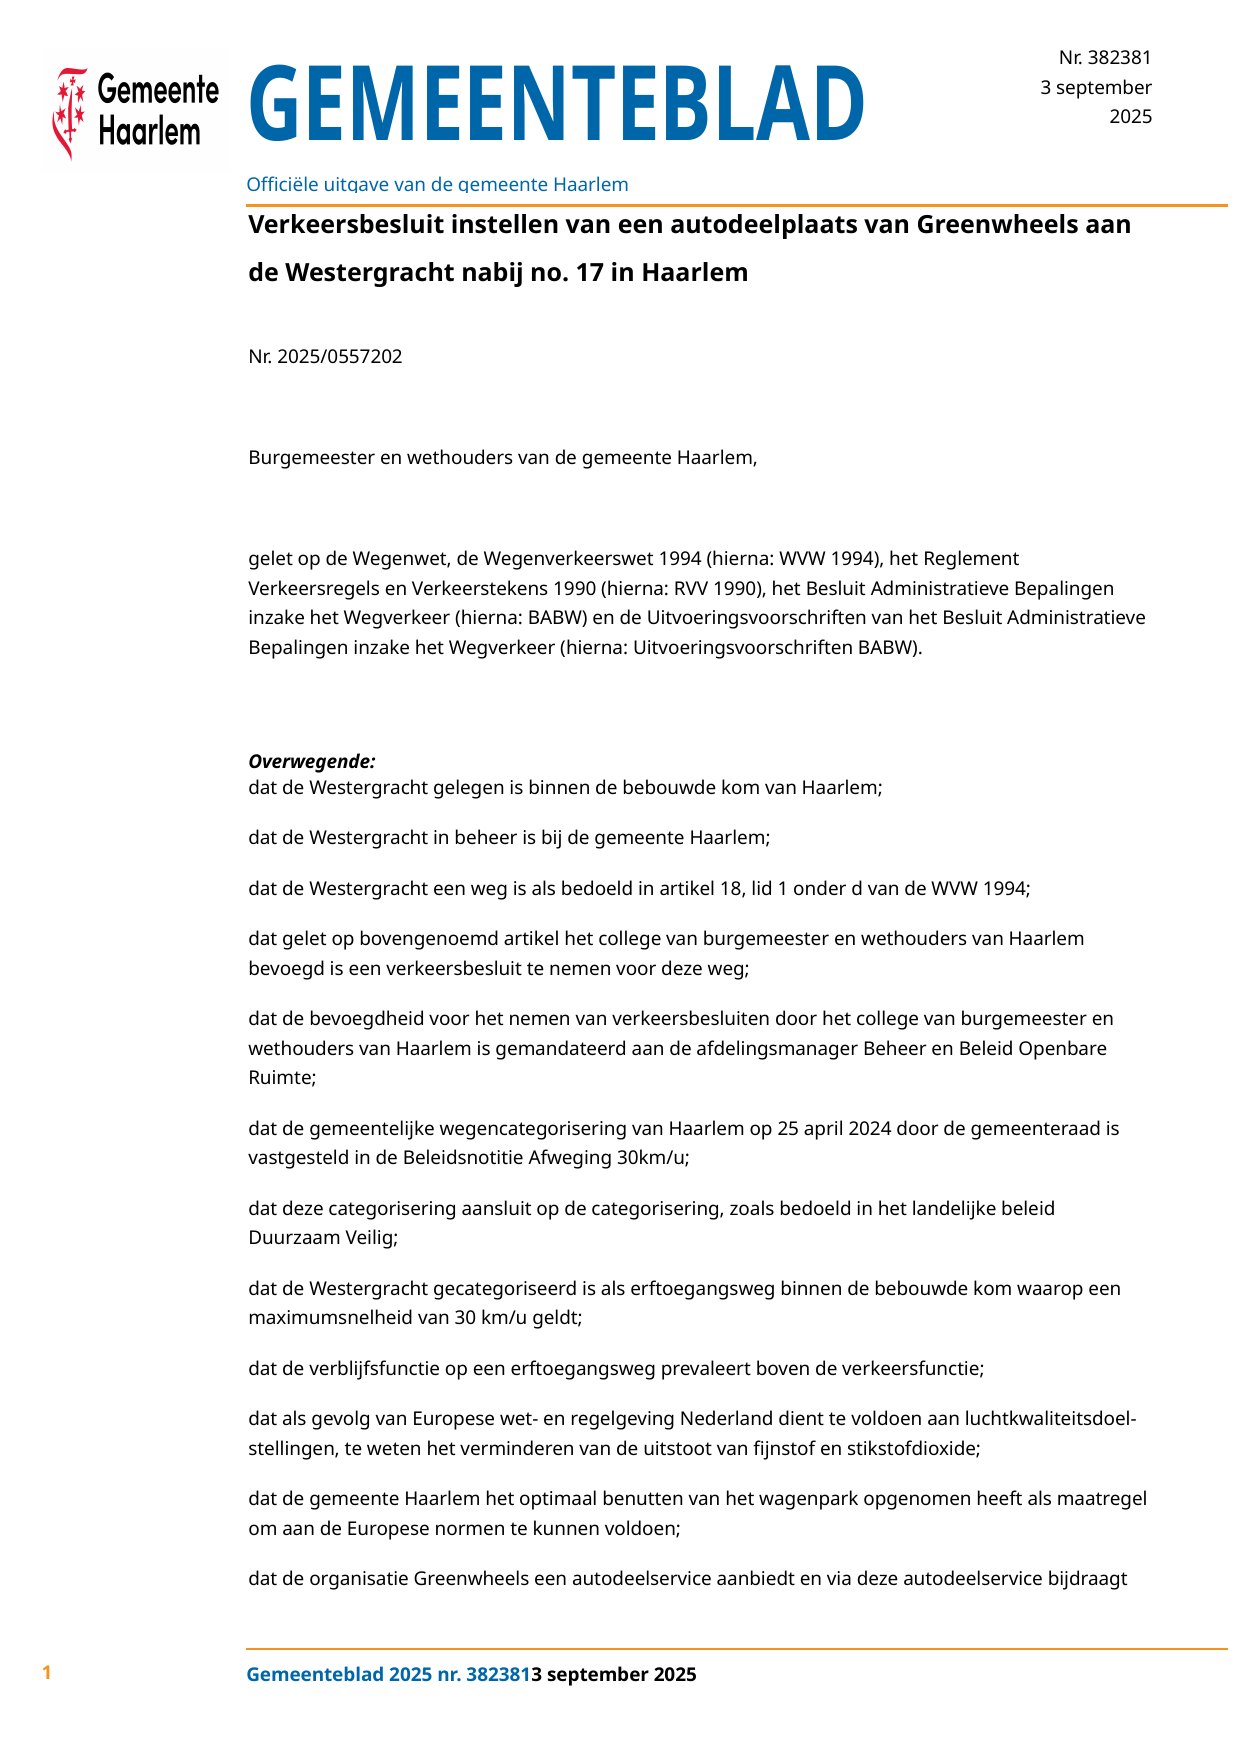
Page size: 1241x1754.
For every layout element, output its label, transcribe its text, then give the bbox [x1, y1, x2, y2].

text dat de bevoegdheid voor het nemen van verkeersbesluiten door het college van burgemeester en wethouders van Haarlem is gemandateerd aan de afdelingsmanager Beheer en Beleid Openbare Ruimte; [248, 1005, 1152, 1090]
text dat de Westergracht in beheer is bij de gemeente Haarlem; [248, 824, 1152, 850]
text dat de organisatie Greenwheels een autodeelservice aanbiedt en via deze autodeelservice bijdraagt [248, 1565, 1152, 1591]
picture [41, 47, 231, 172]
text dat de Westergracht gelegen is binnen de bebouwde kom van Haarlem; [248, 774, 1152, 800]
text dat de gemeente Haarlem het optimaal benutten van het wagenpark opgenomen heeft als maatregel om aan de Europese normen te kunnen voldoen; [248, 1485, 1152, 1541]
text dat deze categorisering aansluit op de categorisering, zoals bedoeld in het landelijke beleid Duurzaam Veilig; [248, 1195, 1152, 1250]
text gelet op de Wegenwet, de Wegenverkeerswet 1994 (hierna: WVW 1994), het Reglement Verkeersregels en Verkeerstekens 1990 (hierna: RVV 1990), het Besluit Administratieve Bepalingen inzake het Wegverkeer (hierna: BABW) en de Uitvoeringsvoorschriften van het Besluit Administratieve Bepalingen inzake het Wegverkeer (hierna: Uitvoeringsvoorschriften BABW). [248, 545, 1152, 660]
text Overwegende: [248, 748, 1152, 774]
text dat de Westergracht een weg is als bedoeld in artikel 18, lid 1 onder d van de WVW 1994; [248, 875, 1152, 901]
text dat de gemeentelijke wegencategorisering van Haarlem op 25 april 2024 door de gemeenteraad is vastgesteld in de Beleidsnotitie Afweging 30km/u; [248, 1115, 1152, 1170]
text dat de Westergracht gecategoriseerd is als erftoegangsweg binnen de bebouwde kom waarop een maximumsnelheid van 30 km/u geldt; [248, 1275, 1152, 1330]
text dat gelet op bovengenoemd artikel het college van burgemeester en wethouders van Haarlem bevoegd is een verkeersbesluit te nemen voor deze weg; [248, 925, 1152, 981]
text dat de verblijfsfunctie op een erftoegangsweg prevaleert boven de verkeersfunctie; [248, 1355, 1152, 1381]
text dat als gevolg van Europese wet- en regelgeving Nederland dient te voldoen aan luchtkwaliteitsdoel-stellingen, te weten het verminderen van de uitstoot van fijnstof en stikstofdioxide; [248, 1405, 1152, 1461]
text Verkeersbesluit instellen van een autodeelplaats van Greenwheels aan de Westergracht nabij no. 17 in Haarlem [248, 207, 1152, 288]
text Burgemeester en wethouders van de gemeente Haarlem, [248, 444, 1152, 470]
text Nr. 2025/0557202 [248, 344, 1152, 369]
